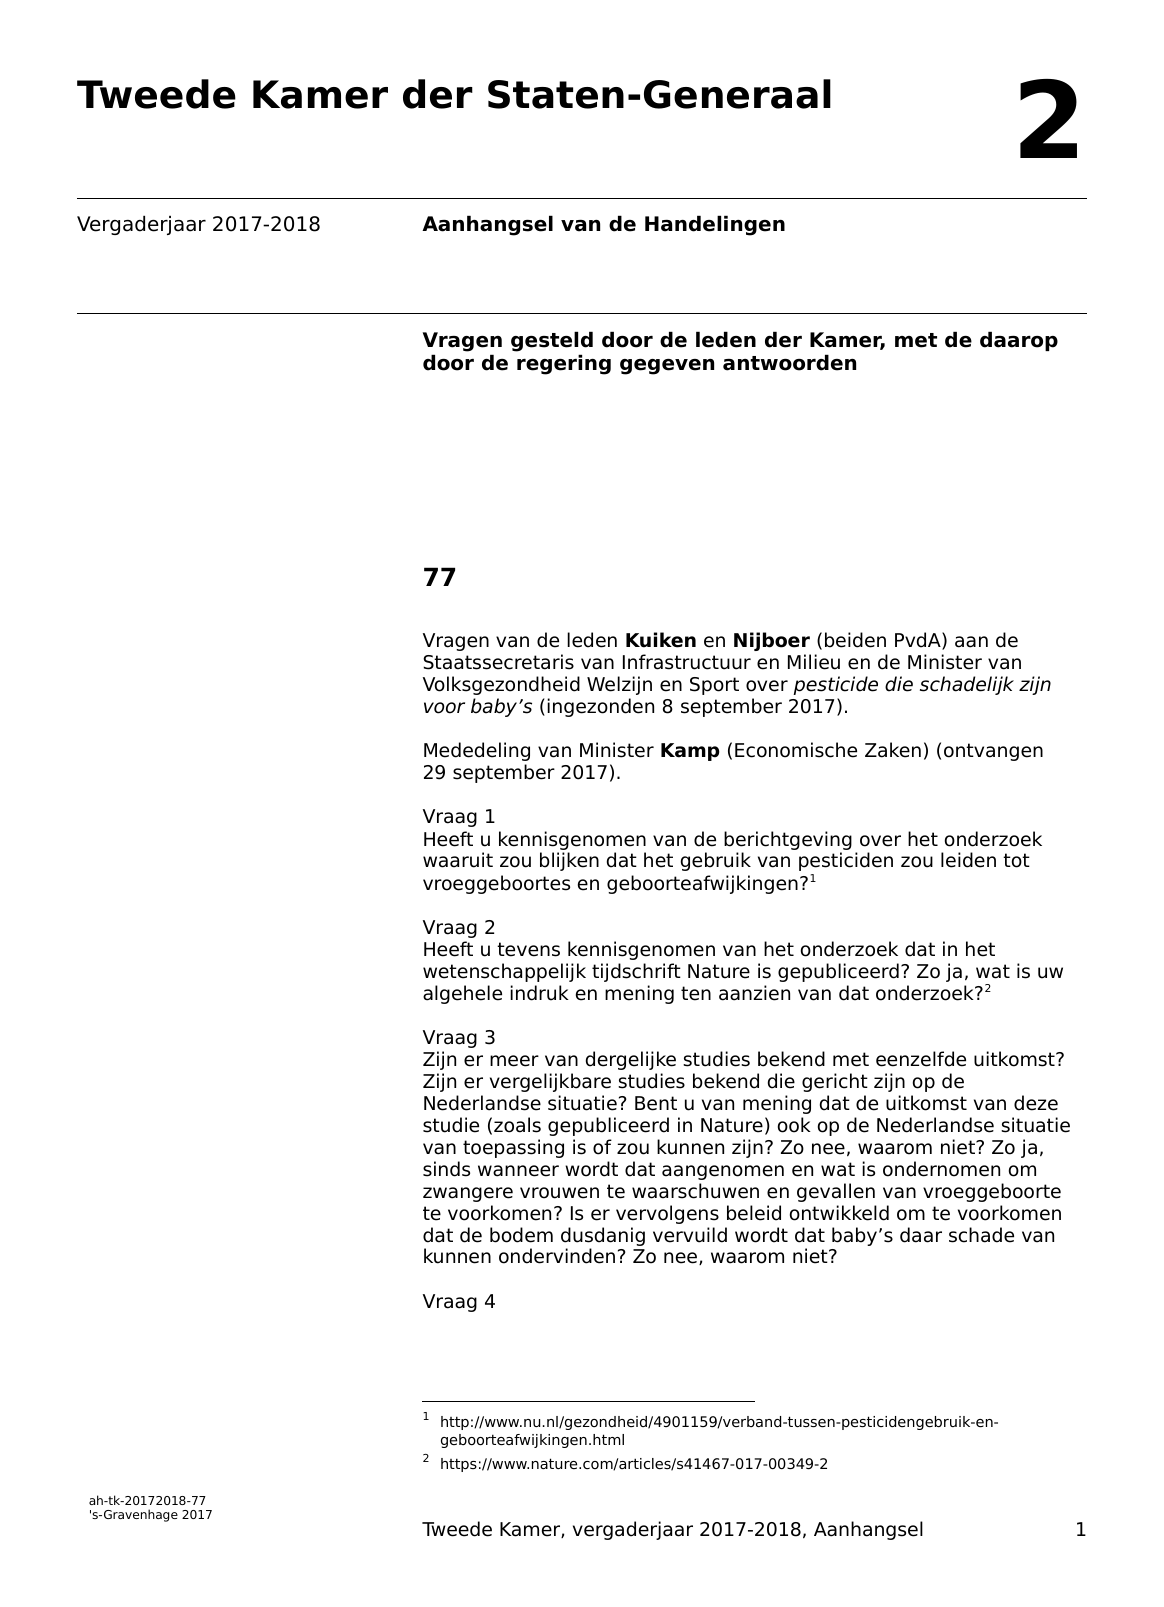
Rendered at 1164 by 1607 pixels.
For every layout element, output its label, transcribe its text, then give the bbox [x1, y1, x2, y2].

text Heeft u kennisgenomen van de berichtgeving over het onderzoek waaruit zou blijken dat het gebruik van pesticiden zou leiden tot vroeggeboortes en geboorteafwijkingen? [422, 828, 1087, 894]
table_cell Aanhangsel van de Handelingen [422, 199, 1087, 313]
text 's-Gravenhage 2017 [88, 1508, 323, 1522]
table_header 2 [886, 59, 1087, 198]
text http://www.nu.nl/gezondheid/4901159/verband-tussen-pesticidengebruik-en-geboorteafwijkingen.html [422, 1410, 1087, 1449]
text Vraag 3 [422, 1027, 1087, 1049]
text Vraag 2 [422, 917, 1087, 938]
table_cell Vergaderjaar 2017-2018 [77, 199, 422, 313]
text https://www.nature.com/articles/s41467-017-00349-2 [422, 1452, 1087, 1474]
table_header Tweede Kamer der Staten-Generaal [77, 59, 886, 198]
table_cell Vragen gesteld door de leden der Kamer, met de daarop door de regering gegeven antwoorden [422, 314, 1087, 375]
table_cell [77, 314, 422, 375]
text Vraag 4 [422, 1291, 1087, 1313]
text Heeft u tevens kennisgenomen van het onderzoek dat in het wetenschappelijk tijdschrift Nature is gepubliceerd? Zo ja, wat is uw algehele indruk en mening ten aanzien van dat onderzoek? [422, 938, 1087, 1004]
text Vraag 1 [422, 806, 1087, 828]
text 77 [422, 563, 1087, 592]
text Mededeling van Minister Kamp (Economische Zaken) (ontvangen 29 september 2017). [422, 740, 1087, 784]
text Vragen van de leden Kuiken en Nijboer (beiden PvdA) aan de Staatssecretaris van Infrastructuur en Milieu en de Minister van Volksgezondheid Welzijn en Sport over pesticide die schadelijk zijn voor baby’s (ingezonden 8 september 2017). [422, 630, 1087, 718]
text Zijn er meer van dergelijke studies bekend met eenzelfde uitkomst? Zijn er vergelijkbare studies bekend die gericht zijn op de Nederlandse situatie? Bent u van mening dat de uitkomst van deze studie (zoals gepubliceerd in Nature) ook op de Nederlandse situatie van toepassing is of zou kunnen zijn? Zo nee, waarom niet? Zo ja, sinds wanneer wordt dat aangenomen en wat is ondernomen om zwangere vrouwen te waarschuwen en gevallen van vroeggeboorte te voorkomen? Is er vervolgens beleid ontwikkeld om te voorkomen dat de bodem dusdanig vervuild wordt dat baby’s daar schade van kunnen ondervinden? Zo nee, waarom niet? [422, 1049, 1087, 1268]
text ah-tk-20172018-77 [88, 1494, 323, 1508]
